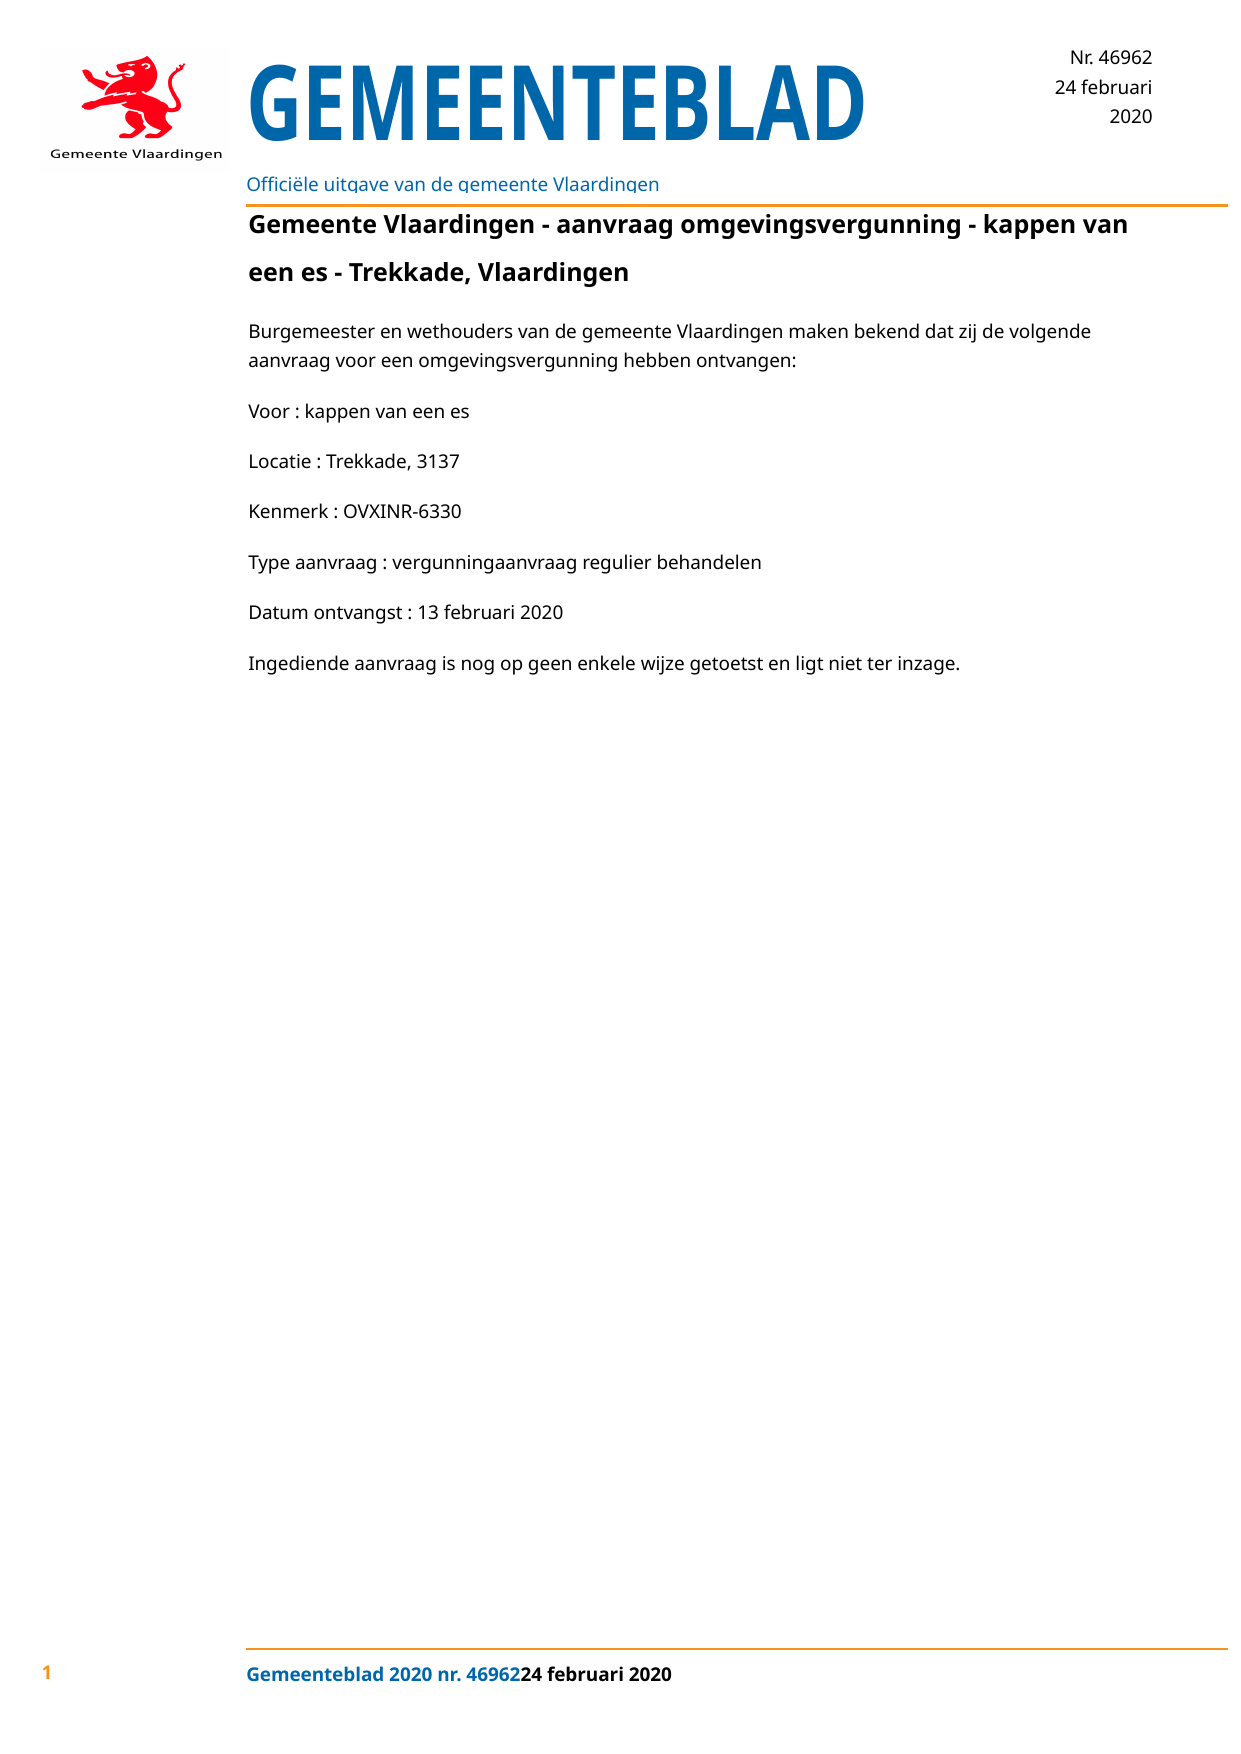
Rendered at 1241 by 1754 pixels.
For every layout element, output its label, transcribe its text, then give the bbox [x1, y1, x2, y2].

text Kenmerk : OVXINR-6330 [248, 499, 1152, 524]
picture [41, 47, 231, 172]
text Type aanvraag : vergunningaanvraag regulier behandelen [248, 549, 1152, 575]
text Locatie : Trekkade, 3137 [248, 448, 1152, 474]
text Voor : kappen van een es [248, 398, 1152, 424]
text Datum ontvangst : 13 februari 2020 [248, 599, 1152, 625]
text Ingediende aanvraag is nog op geen enkele wijze getoetst en ligt niet ter inzage. [248, 650, 1152, 676]
text Burgemeester en wethouders van de gemeente Vlaardingen maken bekend dat zij de volgende aanvraag voor een omgevingsvergunning hebben ontvangen: [248, 318, 1152, 373]
text Gemeente Vlaardingen - aanvraag omgevingsvergunning - kappen van een es - Trekkade, Vlaardingen [248, 207, 1152, 288]
